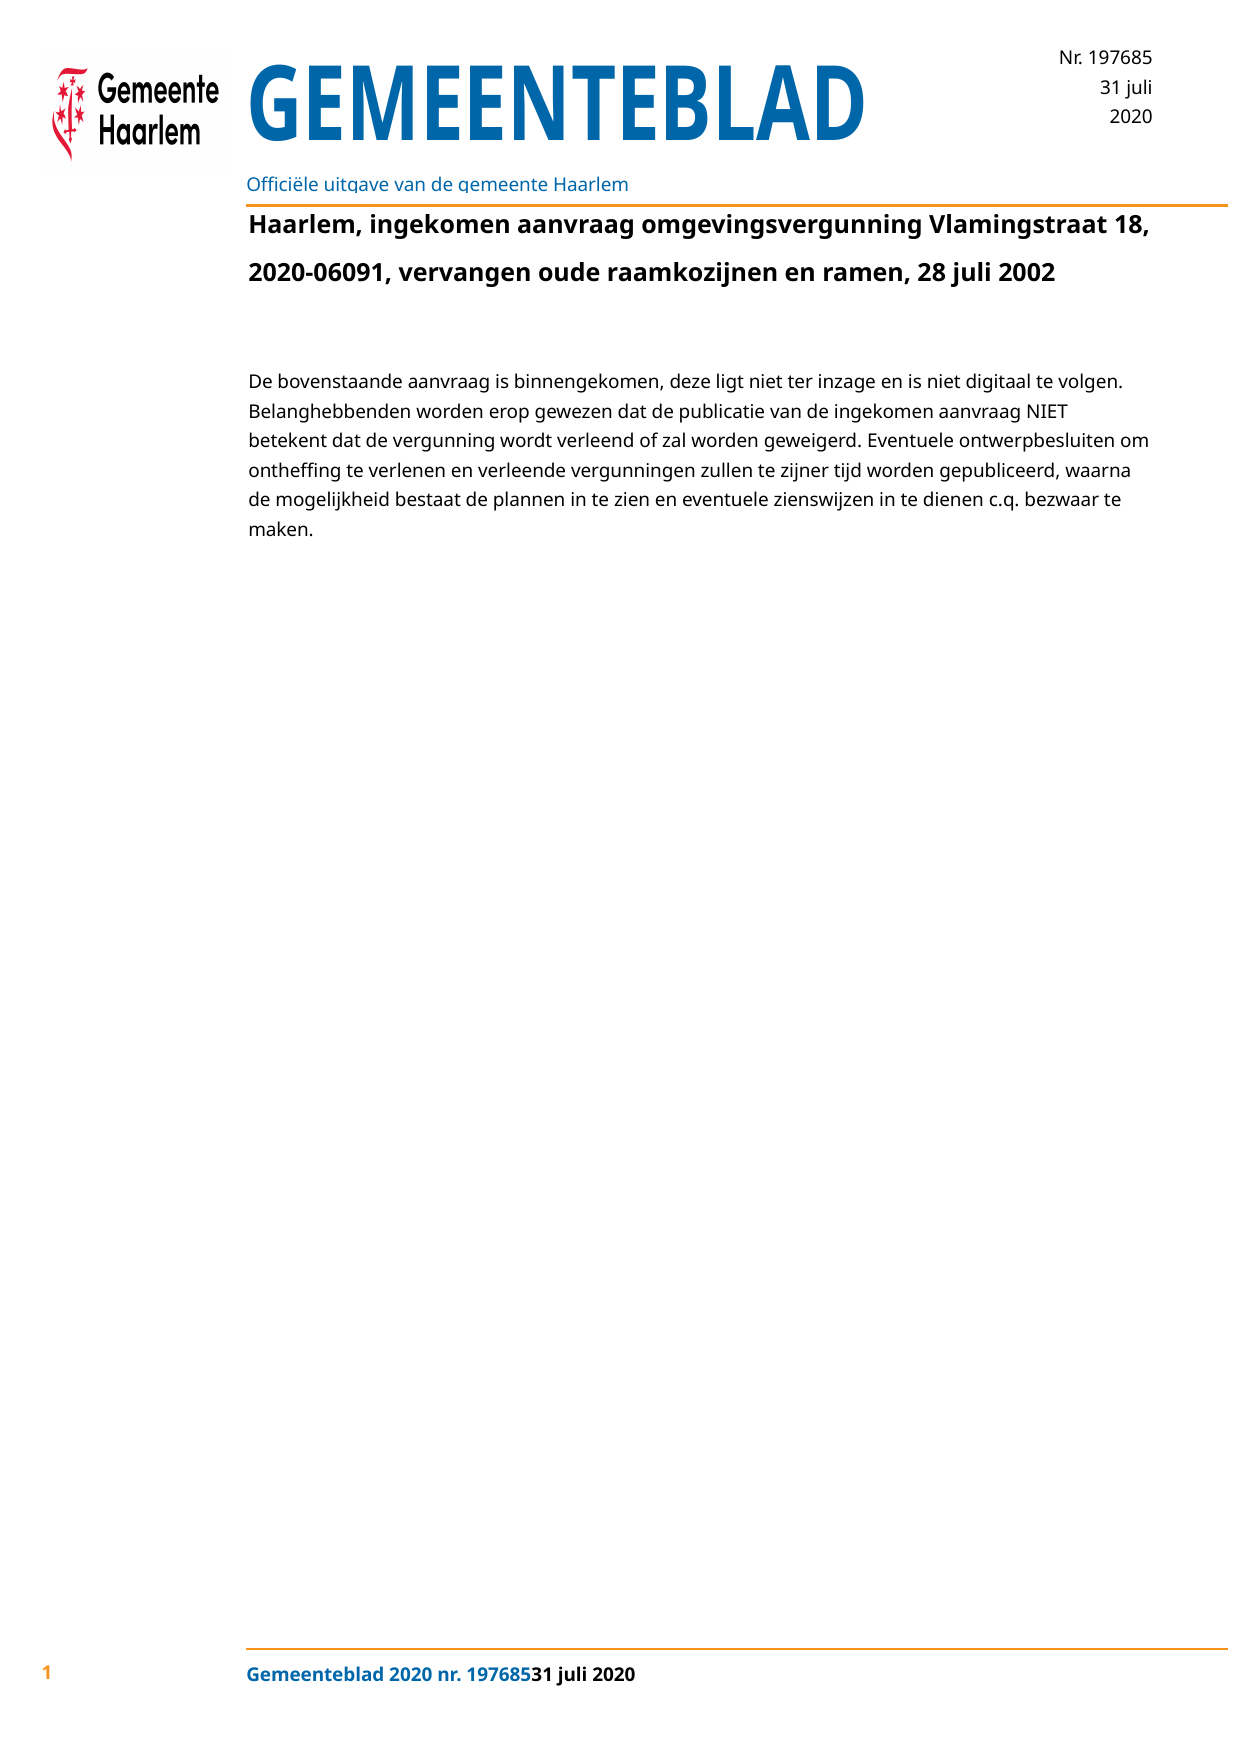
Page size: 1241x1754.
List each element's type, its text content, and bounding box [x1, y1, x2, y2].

text Haarlem, ingekomen aanvraag omgevingsvergunning Vlamingstraat 18, 2020-06091, vervangen oude raamkozijnen en ramen, 28 juli 2002 [248, 207, 1152, 288]
text De bovenstaande aanvraag is binnengekomen, deze ligt niet ter inzage en is niet digitaal te volgen. Belanghebbenden worden erop gewezen dat de publicatie van de ingekomen aanvraag NIET betekent dat de vergunning wordt verleend of zal worden geweigerd. Eventuele ontwerpbesluiten om ontheffing te verlenen en verleende vergunningen zullen te zijner tijd worden gepubliceerd, waarna de mogelijkheid bestaat de plannen in te zien en eventuele zienswijzen in te dienen c.q. bezwaar te maken. [248, 368, 1152, 542]
picture [41, 47, 231, 172]
